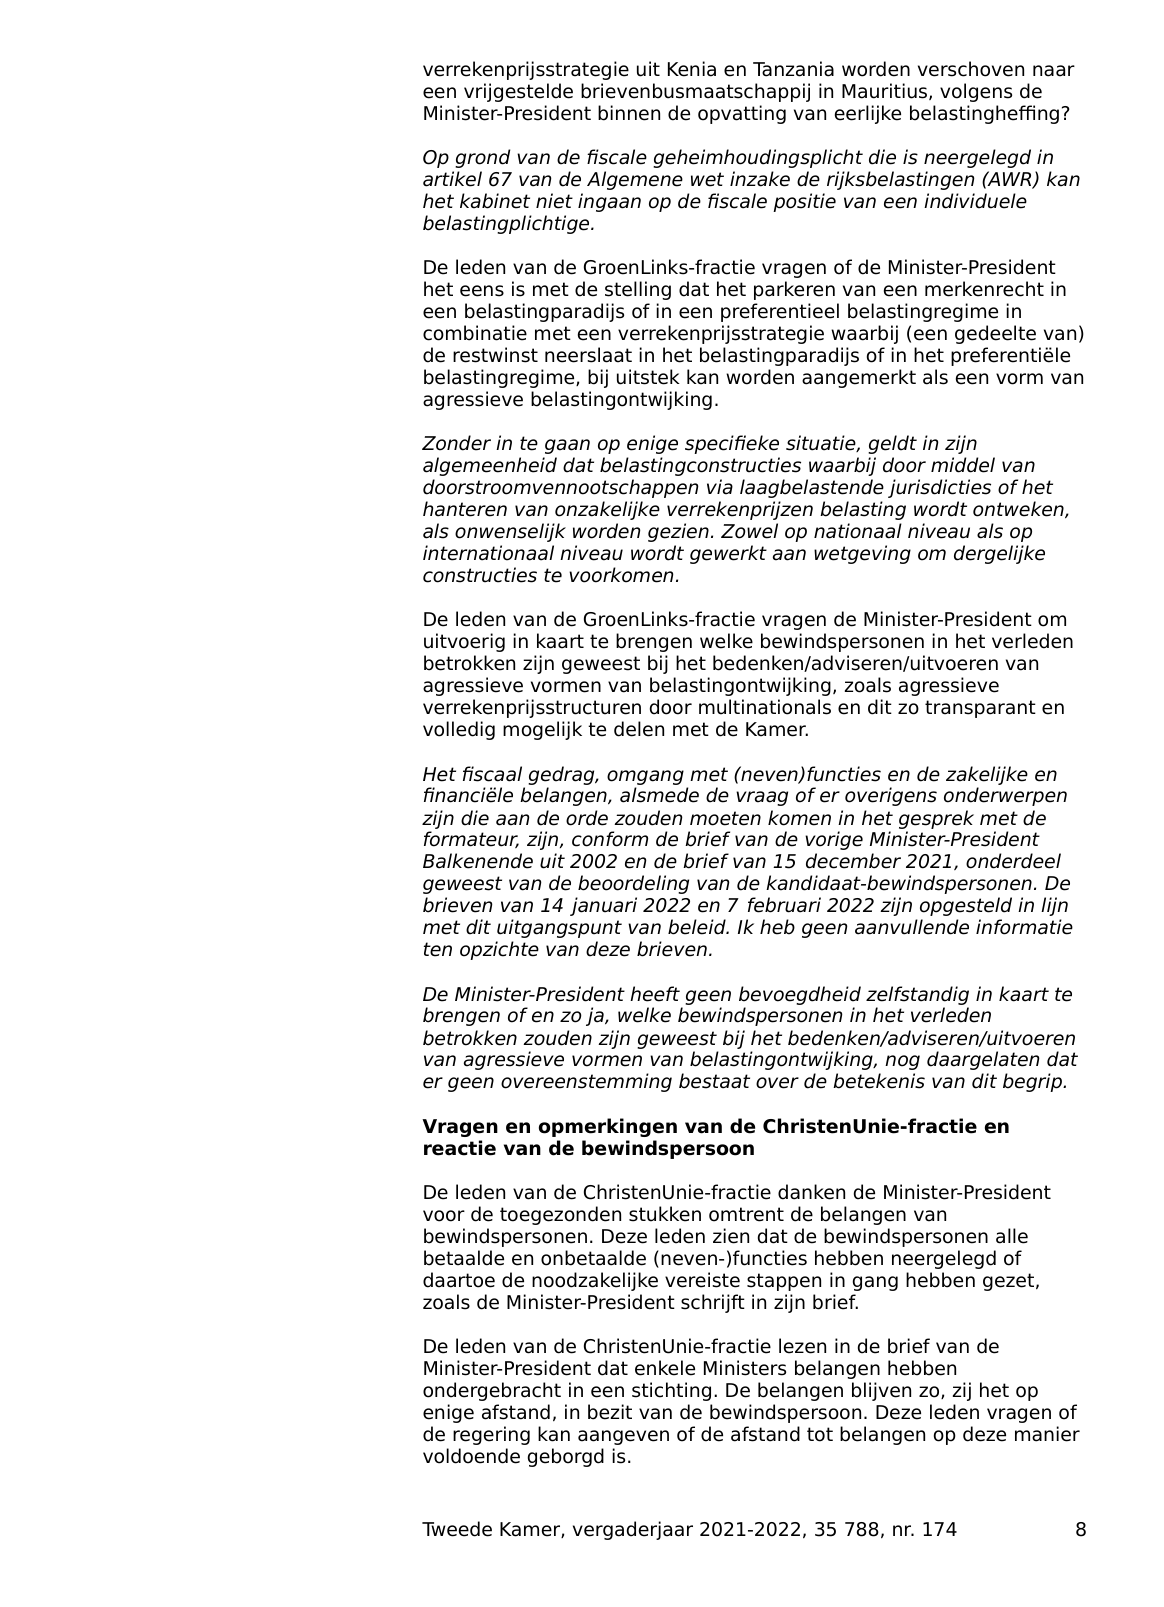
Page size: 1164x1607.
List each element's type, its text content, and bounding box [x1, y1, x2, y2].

text De leden van de ChristenUnie-fractie lezen in de brief van de Minister-President dat enkele Ministers belangen hebben ondergebracht in een stichting. De belangen blijven zo, zij het op enige afstand, in bezit van de bewindspersoon. Deze leden vragen of de regering kan aangeven of de afstand tot belangen op deze manier voldoende geborgd is. [422, 1336, 1087, 1468]
text De leden van de GroenLinks-fractie vragen de Minister-President om uitvoerig in kaart te brengen welke bewindspersonen in het verleden betrokken zijn geweest bij het bedenken/adviseren/uitvoeren van agressieve vormen van belastingontwijking, zoals agressieve verrekenprijsstructuren door multinationals en dit zo transparant en volledig mogelijk te delen met de Kamer. [422, 609, 1087, 741]
text verrekenprijsstrategie uit Kenia en Tanzania worden verschoven naar een vrijgestelde brievenbusmaatschappij in Mauritius, volgens de Minister-President binnen de opvatting van eerlijke belastingheffing? [422, 59, 1087, 125]
text De leden van de GroenLinks-fractie vragen of de Minister-President het eens is met de stelling dat het parkeren van een merkenrecht in een belastingparadijs of in een preferentieel belastingregime in combinatie met een verrekenprijsstrategie waarbij (een gedeelte van) de restwinst neerslaat in het belastingparadijs of in het preferentiële belastingregime, bij uitstek kan worden aangemerkt als een vorm van agressieve belastingontwijking. [422, 257, 1087, 411]
text De Minister-President heeft geen bevoegdheid zelfstandig in kaart te brengen of en zo ja, welke bewindspersonen in het verleden betrokken zouden zijn geweest bij het bedenken/adviseren/uitvoeren van agressieve vormen van belastingontwijking, nog daargelaten dat er geen overeenstemming bestaat over de betekenis van dit begrip. [422, 983, 1087, 1093]
subtitle Vragen en opmerkingen van de ChristenUnie-fractie en reactie van de bewindspersoon [422, 1116, 1087, 1159]
text De leden van de ChristenUnie-fractie danken de Minister-President voor de toegezonden stukken omtrent de belangen van bewindspersonen. Deze leden zien dat de bewindspersonen alle betaalde en onbetaalde (neven-)functies hebben neergelegd of daartoe de noodzakelijke vereiste stappen in gang hebben gezet, zoals de Minister-President schrijft in zijn brief. [422, 1182, 1087, 1313]
text Het fiscaal gedrag, omgang met (neven)functies en de zakelijke en financiële belangen, alsmede de vraag of er overigens onderwerpen zijn die aan de orde zouden moeten komen in het gesprek met de formateur, zijn, conform de brief van de vorige Minister-President Balkenende uit 2002 en de brief van 15 december 2021, onderdeel geweest van de beoordeling van de kandidaat-bewindspersonen. De brieven van 14 januari 2022 en 7 februari 2022 zijn opgesteld in lijn met dit uitgangspunt van beleid. Ik heb geen aanvullende informatie ten opzichte van deze brieven. [422, 763, 1087, 961]
text Op grond van de fiscale geheimhoudingsplicht die is neergelegd in artikel 67 van de Algemene wet inzake de rijksbelastingen (AWR) kan het kabinet niet ingaan op de fiscale positie van een individuele belastingplichtige. [422, 147, 1087, 235]
text Zonder in te gaan op enige specifieke situatie, geldt in zijn algemeenheid dat belastingconstructies waarbij door middel van doorstroomvennootschappen via laagbelastende jurisdicties of het hanteren van onzakelijke verrekenprijzen belasting wordt ontweken, als onwenselijk worden gezien. Zowel op nationaal niveau als op internationaal niveau wordt gewerkt aan wetgeving om dergelijke constructies te voorkomen. [422, 433, 1087, 587]
